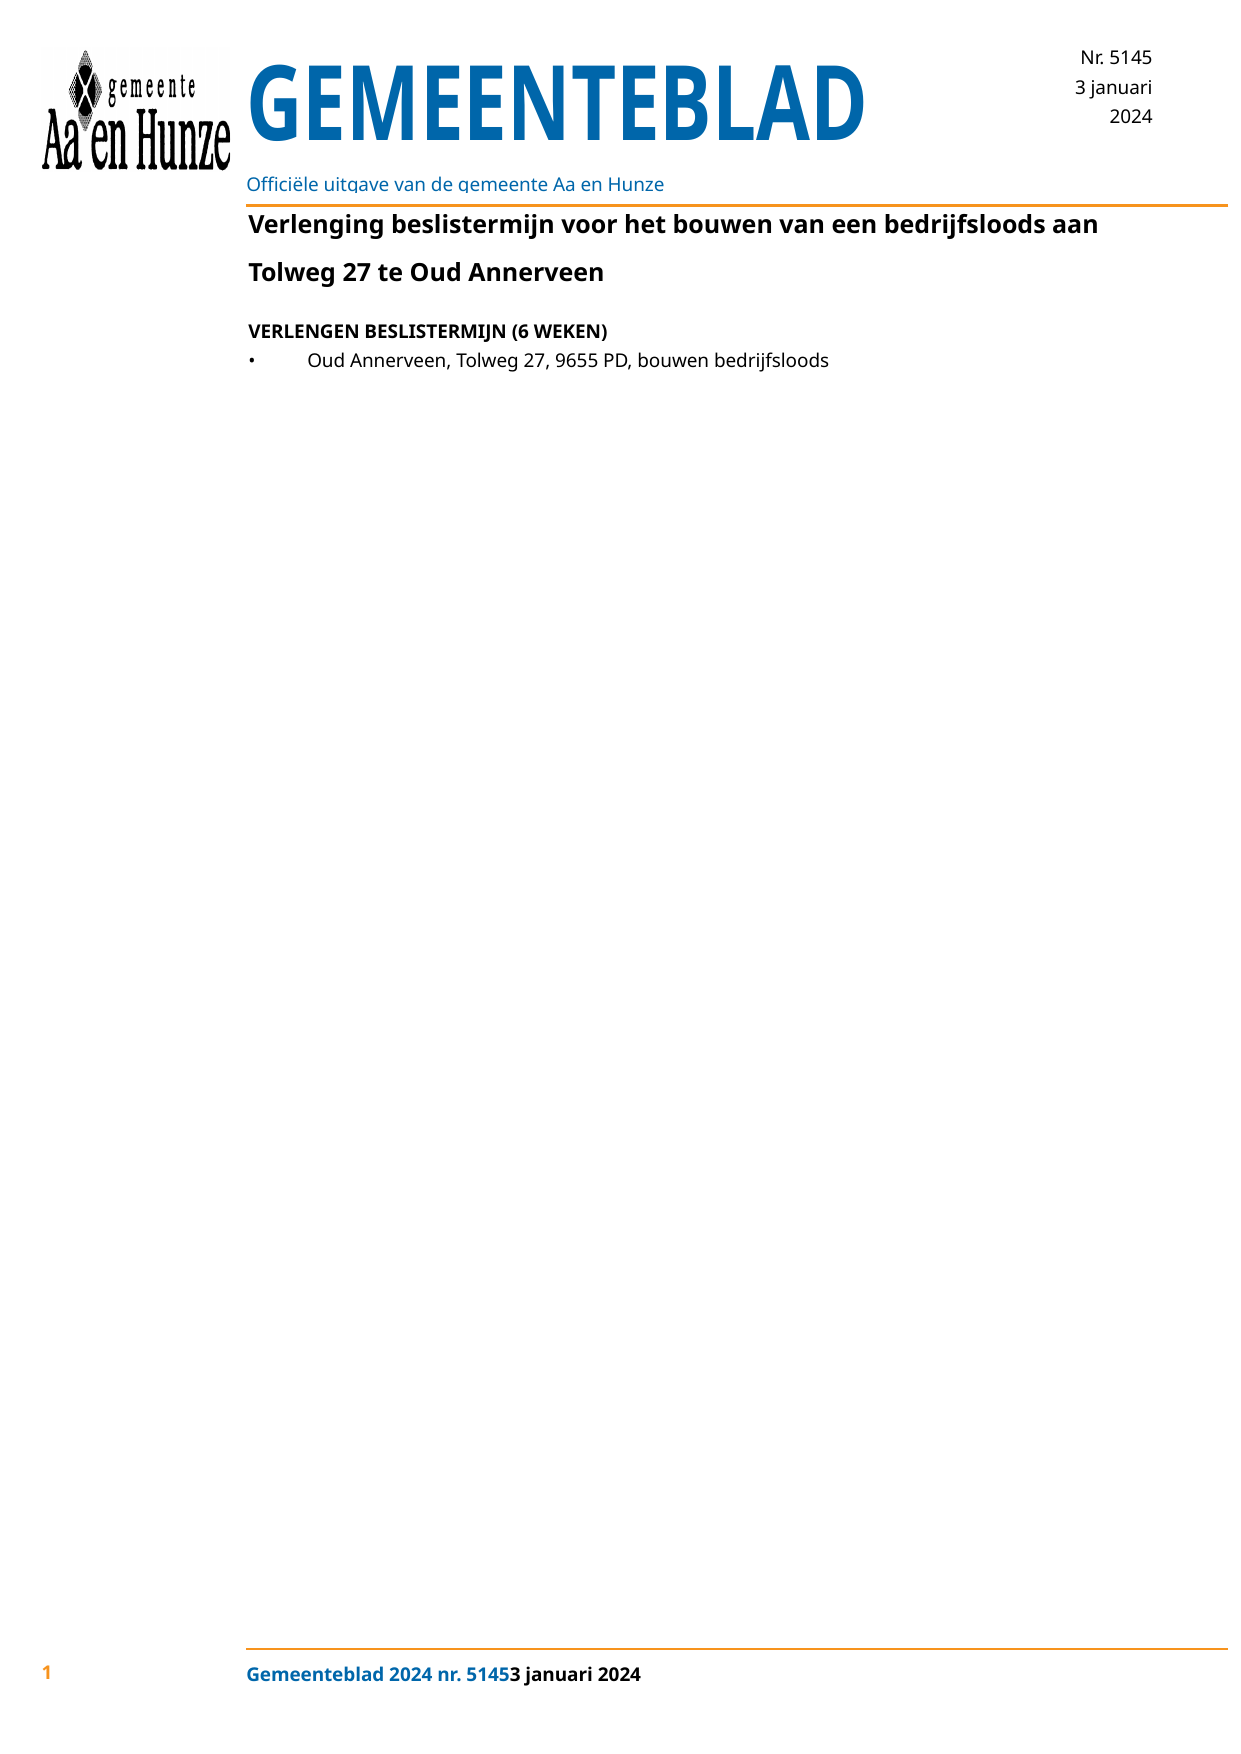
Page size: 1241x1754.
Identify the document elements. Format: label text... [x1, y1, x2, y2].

picture [41, 47, 231, 172]
text VERLENGEN BESLISTERMIJN (6 WEKEN) [248, 318, 1152, 344]
text Verlenging beslistermijn voor het bouwen van een bedrijfsloods aan Tolweg 27 te Oud Annerveen [248, 207, 1152, 288]
list Oud Annerveen, Tolweg 27, 9655 PD, bouwen bedrijfsloods [248, 347, 1152, 373]
